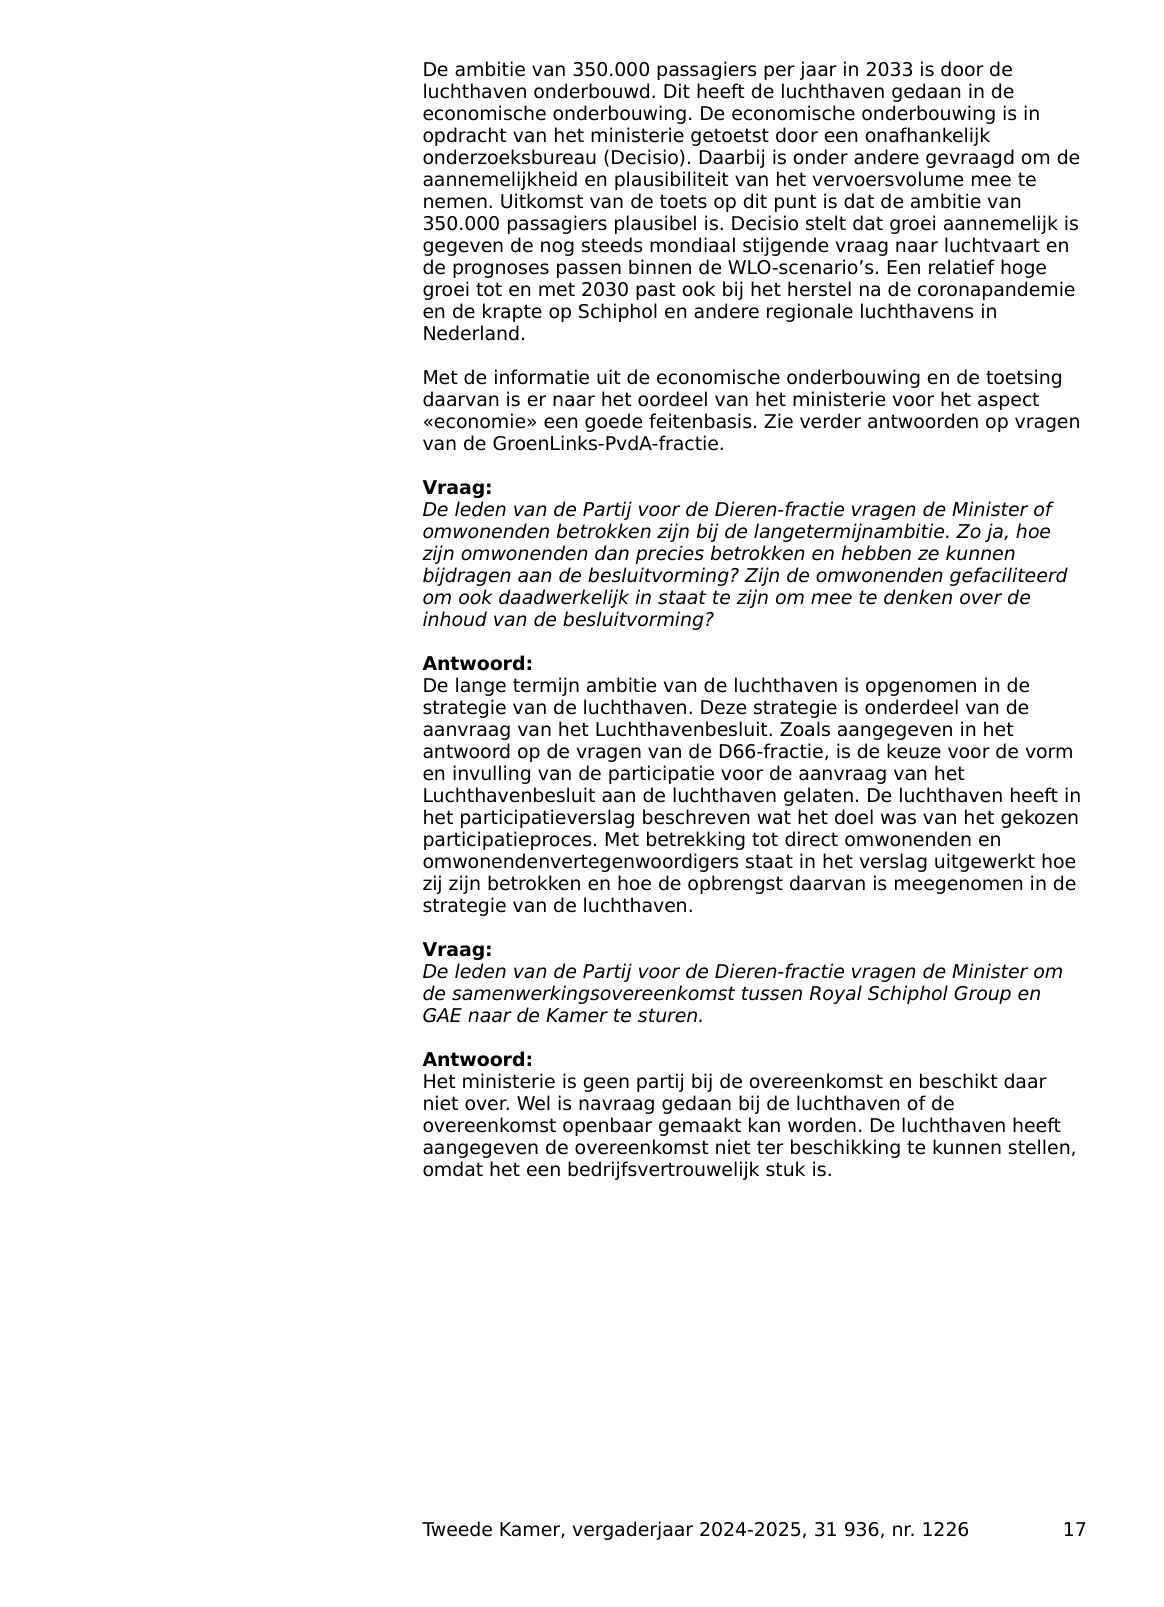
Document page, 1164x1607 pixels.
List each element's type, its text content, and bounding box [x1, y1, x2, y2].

text Vraag: [422, 477, 1087, 499]
text Antwoord: [422, 1049, 1087, 1071]
text De lange termijn ambitie van de luchthaven is opgenomen in de strategie van de luchthaven. Deze strategie is onderdeel van de aanvraag van het Luchthavenbesluit. Zoals aangegeven in het antwoord op de vragen van de D66-fractie, is de keuze voor de vorm en invulling van de participatie voor de aanvraag van het Luchthavenbesluit aan de luchthaven gelaten. De luchthaven heeft in het participatieverslag beschreven wat het doel was van het gekozen participatieproces. Met betrekking tot direct omwonenden en omwonendenvertegenwoordigers staat in het verslag uitgewerkt hoe zij zijn betrokken en hoe de opbrengst daarvan is meegenomen in de strategie van de luchthaven. [422, 675, 1087, 917]
text De leden van de Partij voor de Dieren-fractie vragen de Minister om de samenwerkingsovereenkomst tussen Royal Schiphol Group en GAE naar de Kamer te sturen. [422, 961, 1087, 1027]
text De ambitie van 350.000 passagiers per jaar in 2033 is door de luchthaven onderbouwd. Dit heeft de luchthaven gedaan in de economische onderbouwing. De economische onderbouwing is in opdracht van het ministerie getoetst door een onafhankelijk onderzoeksbureau (Decisio). Daarbij is onder andere gevraagd om de aannemelijkheid en plausibiliteit van het vervoersvolume mee te nemen. Uitkomst van de toets op dit punt is dat de ambitie van 350.000 passagiers plausibel is. Decisio stelt dat groei aannemelijk is gegeven de nog steeds mondiaal stijgende vraag naar luchtvaart en de prognoses passen binnen de WLO-scenario’s. Een relatief hoge groei tot en met 2030 past ook bij het herstel na de coronapandemie en de krapte op Schiphol en andere regionale luchthavens in Nederland. [422, 59, 1087, 345]
text Vraag: [422, 939, 1087, 961]
text Antwoord: [422, 653, 1087, 675]
text De leden van de Partij voor de Dieren-fractie vragen de Minister of omwonenden betrokken zijn bij de langetermijnambitie. Zo ja, hoe zijn omwonenden dan precies betrokken en hebben ze kunnen bijdragen aan de besluitvorming? Zijn de omwonenden gefaciliteerd om ook daadwerkelijk in staat te zijn om mee te denken over de inhoud van de besluitvorming? [422, 499, 1087, 631]
text Met de informatie uit de economische onderbouwing en de toetsing daarvan is er naar het oordeel van het ministerie voor het aspect «economie» een goede feitenbasis. Zie verder antwoorden op vragen van de GroenLinks-PvdA-fractie. [422, 367, 1087, 455]
text Het ministerie is geen partij bij de overeenkomst en beschikt daar niet over. Wel is navraag gedaan bij de luchthaven of de overeenkomst openbaar gemaakt kan worden. De luchthaven heeft aangegeven de overeenkomst niet ter beschikking te kunnen stellen, omdat het een bedrijfsvertrouwelijk stuk is. [422, 1071, 1087, 1181]
